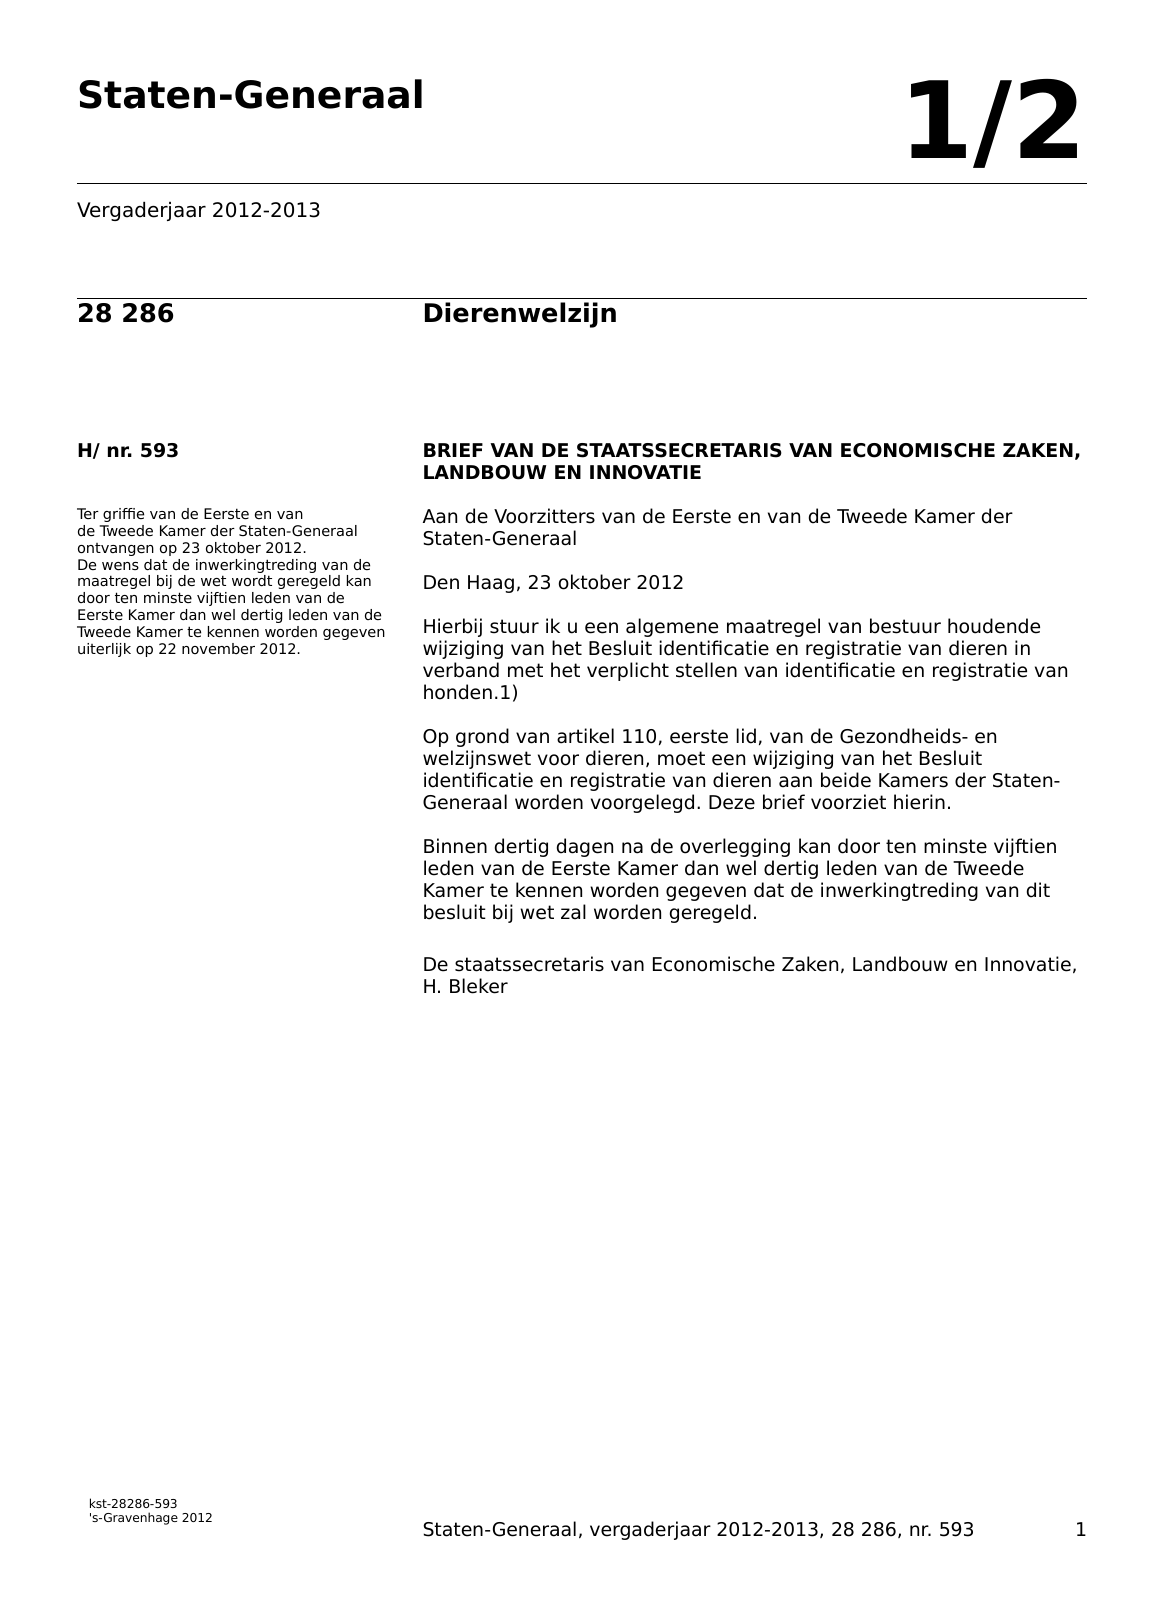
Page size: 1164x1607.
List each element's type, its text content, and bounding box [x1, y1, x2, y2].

text De staatssecretaris van Economische Zaken, Landbouw en Innovatie, H. Bleker [422, 954, 1087, 998]
table_header Staten-Generaal [77, 59, 886, 183]
text De wens dat de inwerkingtreding van de [77, 556, 399, 573]
text Aan de Voorzitters van de Eerste en van de Tweede Kamer der Staten-Generaal [422, 506, 1087, 550]
text kst-28286-593 [88, 1497, 323, 1511]
subtitle 28 286 Dierenwelzijn [77, 299, 1087, 329]
text Binnen dertig dagen na de overlegging kan door ten minste vijftien leden van de Eerste Kamer dan wel dertig leden van de Tweede Kamer te kennen worden gegeven dat de inwerkingtreding van dit besluit bij wet zal worden geregeld. [422, 836, 1087, 924]
text ontvangen op 23 oktober 2012. [77, 539, 399, 556]
table_cell Vergaderjaar 2012-2013 [77, 184, 1087, 298]
text Hierbij stuur ik u een algemene maatregel van bestuur houdende wijziging van het Besluit identificatie en registratie van dieren in verband met het verplicht stellen van identificatie en registratie van honden.1) [422, 616, 1087, 704]
text Op grond van artikel 110, eerste lid, van de Gezondheids- en welzijnswet voor dieren, moet een wijziging van het Besluit identificatie en registratie van dieren aan beide Kamers der Staten-Generaal worden voorgelegd. Deze brief voorziet hierin. [422, 726, 1087, 814]
table_header 1/2 [886, 59, 1087, 183]
text 's-Gravenhage 2012 [88, 1511, 323, 1525]
text door ten minste vijftien leden van de [77, 590, 399, 607]
text maatregel bij de wet wordt geregeld kan [77, 573, 399, 590]
text uiterlijk op 22 november 2012. [77, 641, 399, 658]
text Eerste Kamer dan wel dertig leden van de [77, 607, 399, 624]
text de Tweede Kamer der Staten-Generaal [77, 523, 399, 539]
subtitle H/ nr. 593 BRIEF VAN DE STAATSSECRETARIS VAN ECONOMISCHE ZAKEN, LANDBOUW EN INNOVATIE [77, 440, 1087, 484]
text Den Haag, 23 oktober 2012 [422, 572, 1087, 594]
text Tweede Kamer te kennen worden gegeven [77, 624, 399, 641]
text Ter griffie van de Eerste en van [77, 506, 399, 523]
